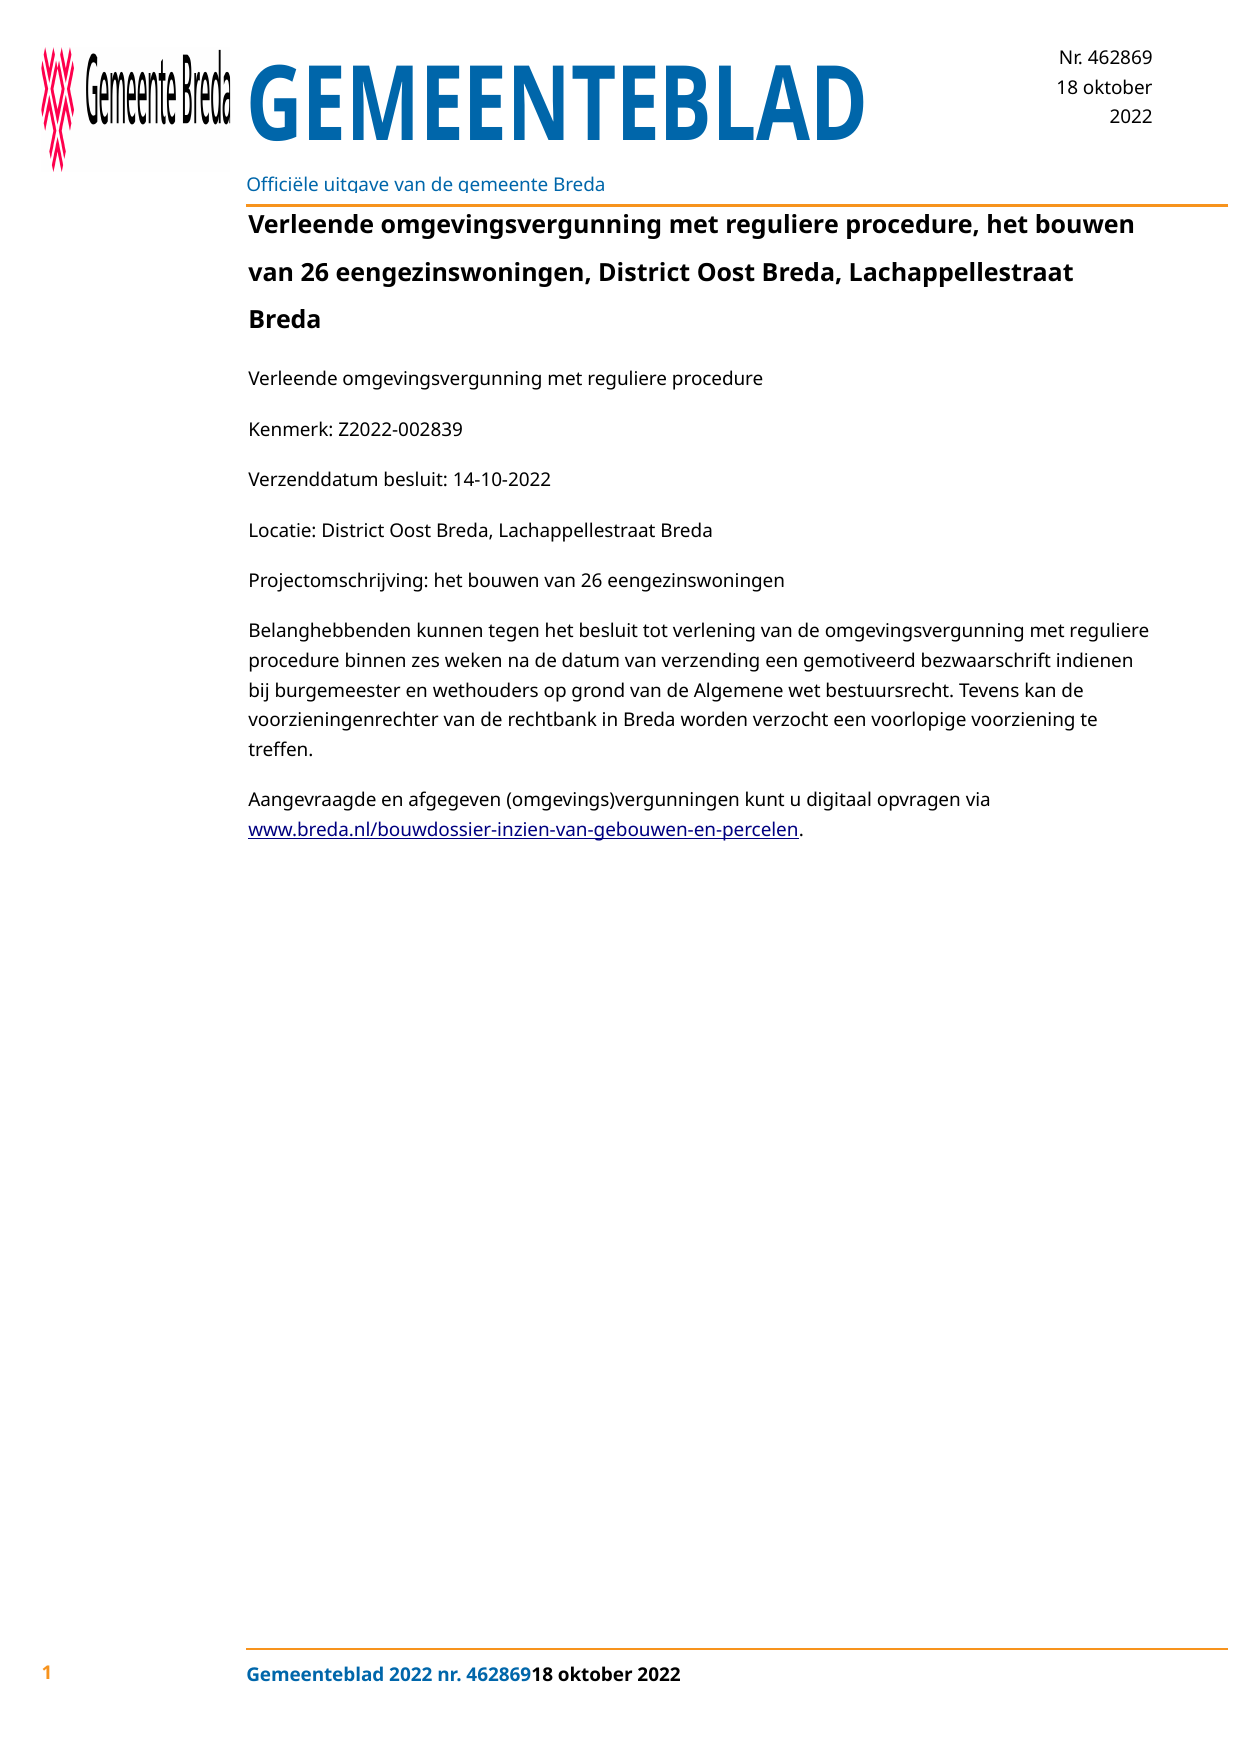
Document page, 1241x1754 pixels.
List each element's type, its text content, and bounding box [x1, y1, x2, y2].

text Projectomschrijving: het bouwen van 26 eengezinswoningen [248, 567, 1152, 593]
text Verleende omgevingsvergunning met reguliere procedure [248, 366, 1152, 391]
picture [41, 47, 231, 172]
text Verleende omgevingsvergunning met reguliere procedure, het bouwen van 26 eengezinswoningen, District Oost Breda, Lachappellestraat Breda [248, 207, 1152, 336]
text Kenmerk: Z2022-002839 [248, 416, 1152, 442]
text Verzenddatum besluit: 14-10-2022 [248, 466, 1152, 492]
text Belanghebbenden kunnen tegen het besluit tot verlening van de omgevingsvergunning met reguliere procedure binnen zes weken na de datum van verzending een gemotiveerd bezwaarschrift indienen bij burgemeester en wethouders op grond van de Algemene wet bestuursrecht. Tevens kan de voorzieningenrechter van de rechtbank in Breda worden verzocht een voorlopige voorziening te treffen. [248, 618, 1152, 762]
text Locatie: District Oost Breda, Lachappellestraat Breda [248, 517, 1152, 542]
text Aangevraagde en afgegeven (omgevings)vergunningen kunt u digitaal opvragen via www.breda.nl/bouwdossier-inzien-van-gebouwen-en-percelen. [248, 786, 1152, 842]
